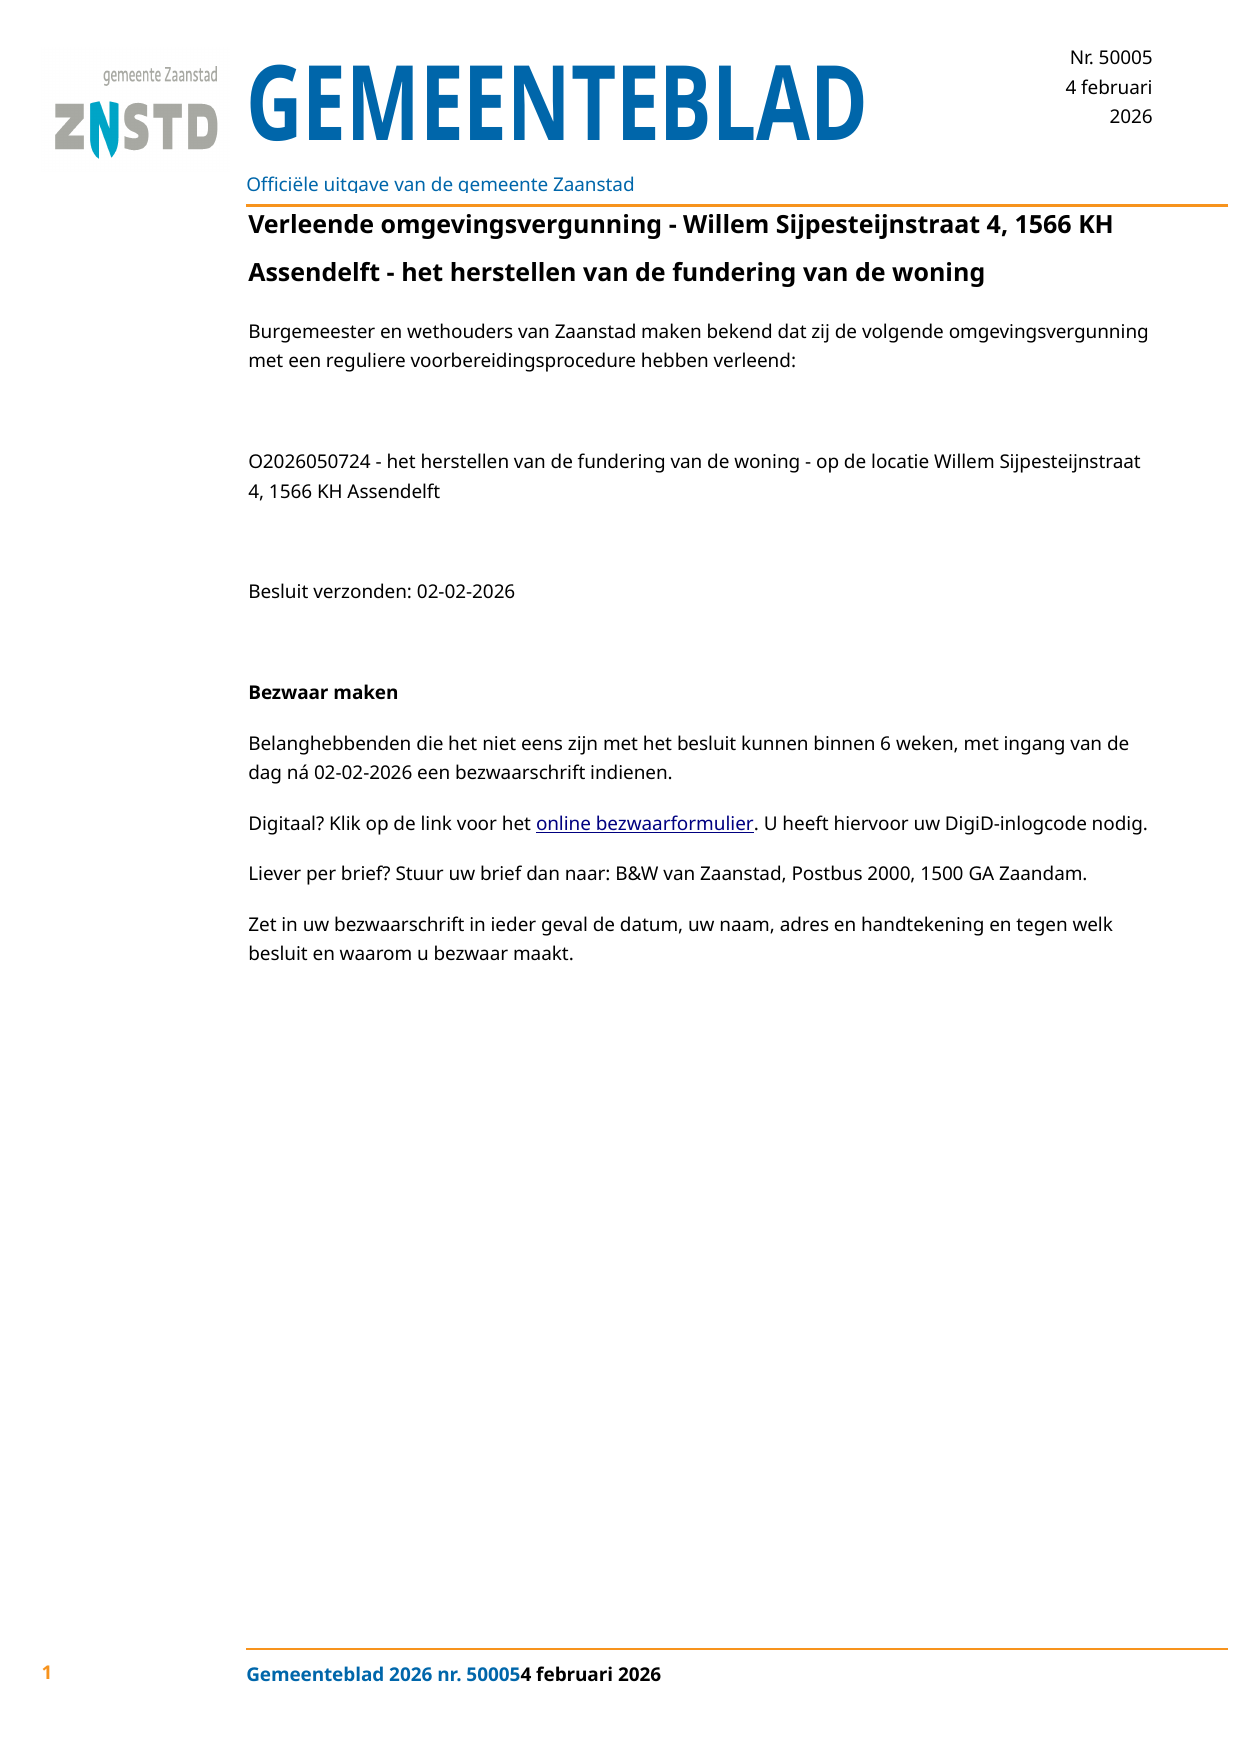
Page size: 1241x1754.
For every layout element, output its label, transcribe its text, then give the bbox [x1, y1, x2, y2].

text Liever per brief? Stuur uw brief dan naar: B&W van Zaanstad, Postbus 2000, 1500 GA Zaandam. [248, 860, 1152, 886]
text O2026050724 - het herstellen van de fundering van de woning - op de locatie Willem Sijpesteijnstraat 4, 1566 KH Assendelft [248, 448, 1152, 504]
text Belanghebbenden die het niet eens zijn met het besluit kunnen binnen 6 weken, met ingang van de dag ná 02-02-2026 een bezwaarschrift indienen. [248, 730, 1152, 785]
text Zet in uw bezwaarschrift in ieder geval de datum, uw naam, adres en handtekening en tegen welk besluit en waarom u bezwaar maakt. [248, 911, 1152, 966]
text Besluit verzonden: 02-02-2026 [248, 579, 1152, 604]
text Burgemeester en wethouders van Zaanstad maken bekend dat zij de volgende omgevingsvergunning met een reguliere voorbereidingsprocedure hebben verleend: [248, 318, 1152, 373]
picture [41, 47, 231, 172]
text Digitaal? Klik op de link voor het online bezwaarformulier. U heeft hiervoor uw DigiD-inlogcode nodig. [248, 810, 1152, 836]
text Bezwaar maken [248, 679, 1152, 705]
text Verleende omgevingsvergunning - Willem Sijpesteijnstraat 4, 1566 KH Assendelft - het herstellen van de fundering van de woning [248, 207, 1152, 288]
